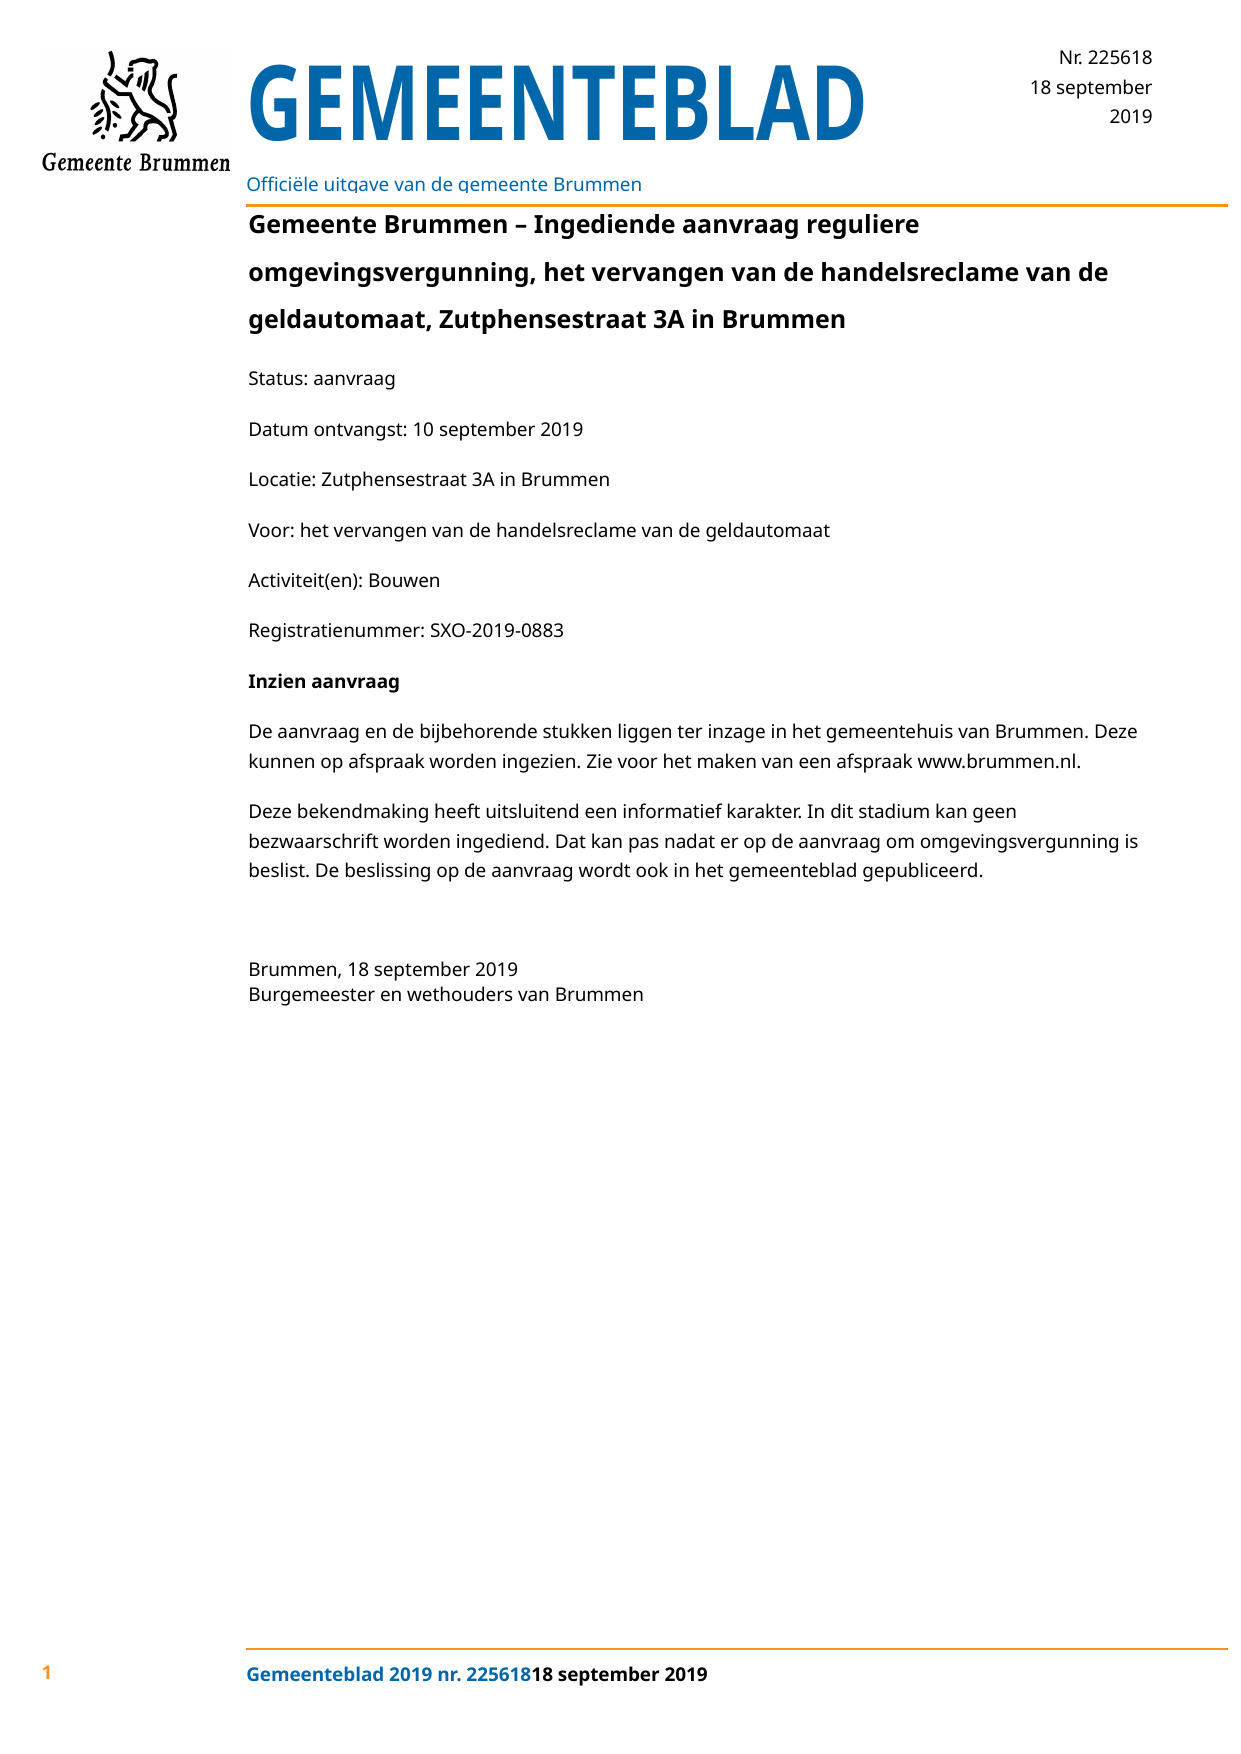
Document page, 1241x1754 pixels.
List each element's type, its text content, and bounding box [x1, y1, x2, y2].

text Registratienummer: SXO-2019-0883 [248, 618, 1152, 643]
text Voor: het vervangen van de handelsreclame van de geldautomaat [248, 517, 1152, 542]
text Burgemeester en wethouders van Brummen [248, 982, 1152, 1007]
text Activiteit(en): Bouwen [248, 567, 1152, 593]
text Gemeente Brummen – Ingediende aanvraag reguliere omgevingsvergunning, het vervangen van de handelsreclame van de geldautomaat, Zutphensestraat 3A in Brummen [248, 207, 1152, 336]
text De aanvraag en de bijbehorende stukken liggen ter inzage in het gemeentehuis van Brummen. Deze kunnen op afspraak worden ingezien. Zie voor het maken van een afspraak www.brummen.nl. [248, 718, 1152, 774]
text Inzien aanvraag [248, 668, 1152, 694]
text Status: aanvraag [248, 366, 1152, 391]
text Datum ontvangst: 10 september 2019 [248, 416, 1152, 442]
text Locatie: Zutphensestraat 3A in Brummen [248, 466, 1152, 492]
picture [41, 47, 231, 172]
text Brummen, 18 september 2019 [248, 956, 1152, 982]
text Deze bekendmaking heeft uitsluitend een informatief karakter. In dit stadium kan geen bezwaarschrift worden ingediend. Dat kan pas nadat er op de aanvraag om omgevingsvergunning is beslist. De beslissing op de aanvraag wordt ook in het gemeenteblad gepubliceerd. [248, 798, 1152, 883]
